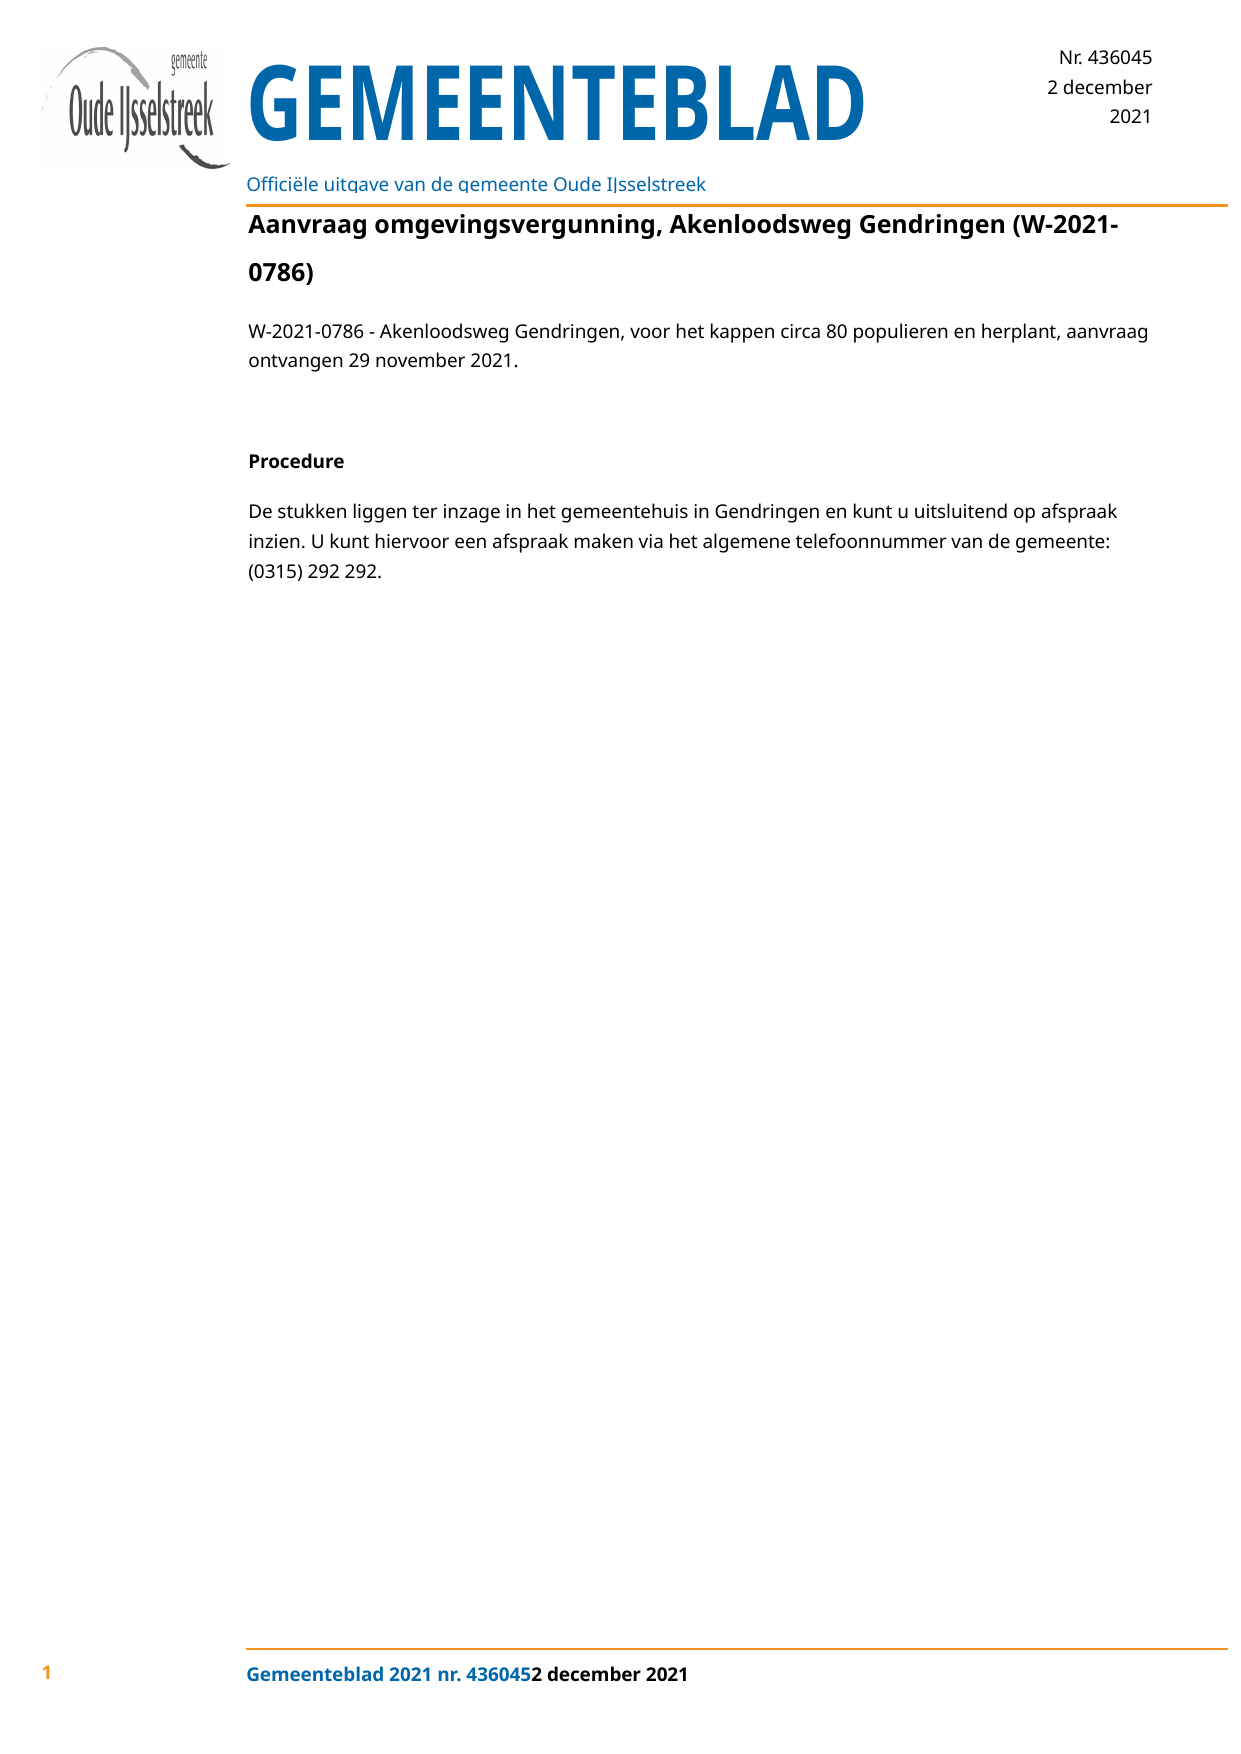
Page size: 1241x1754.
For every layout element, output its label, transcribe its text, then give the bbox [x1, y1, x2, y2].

text Aanvraag omgevingsvergunning, Akenloodsweg Gendringen (W-2021-0786) [248, 207, 1152, 288]
text De stukken liggen ter inzage in het gemeentehuis in Gendringen en kunt u uitsluitend op afspraak inzien. U kunt hiervoor een afspraak maken via het algemene telefoonnummer van de gemeente: (0315) 292 292. [248, 499, 1152, 584]
text W-2021-0786 - Akenloodsweg Gendringen, voor het kappen circa 80 populieren en herplant, aanvraag ontvangen 29 november 2021. [248, 318, 1152, 373]
picture [41, 47, 231, 172]
text Procedure [248, 448, 1152, 474]
